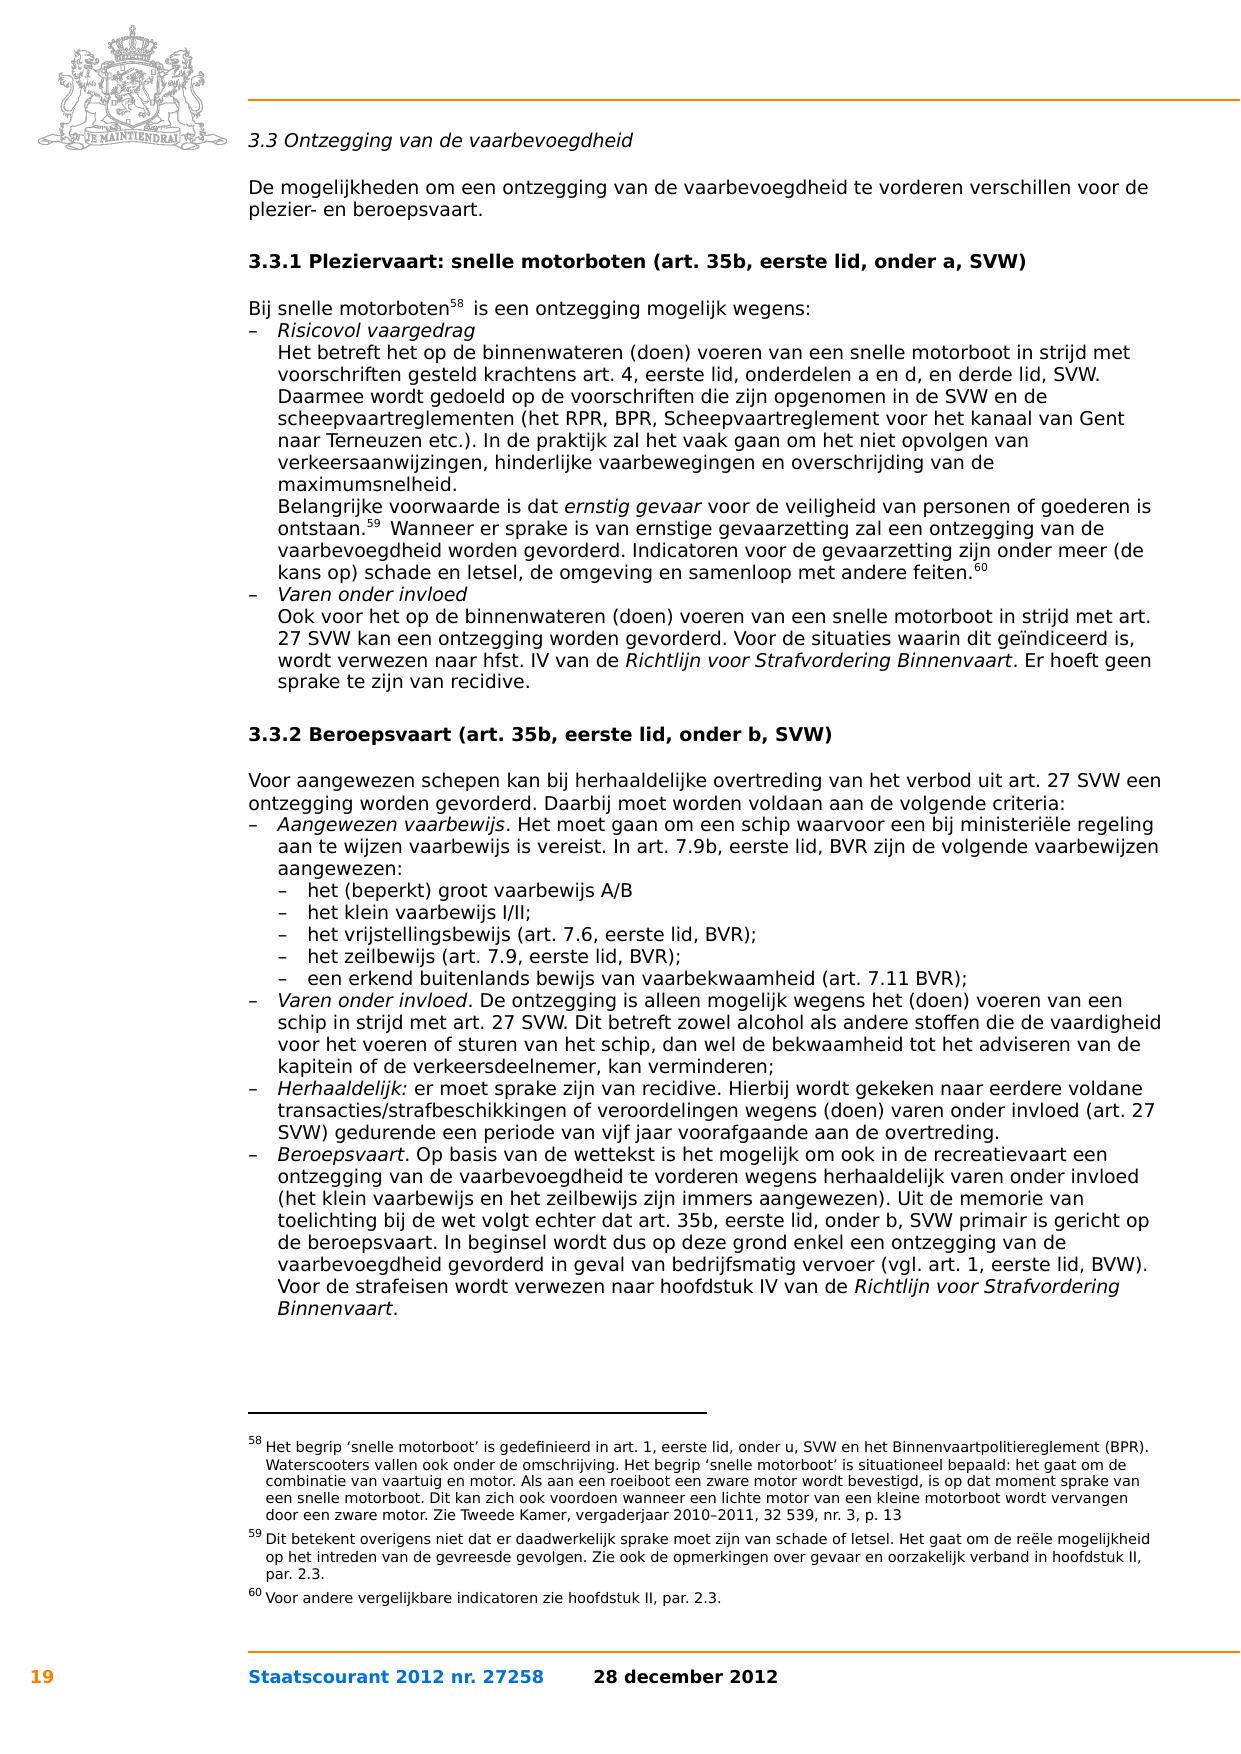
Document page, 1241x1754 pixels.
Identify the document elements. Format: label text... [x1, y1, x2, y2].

text De mogelijkheden om een ontzegging van de vaarbevoegdheid te vorderen verschillen voor de plezier- en beroepsvaart. [248, 177, 1163, 221]
text – een erkend buitenlands bewijs van vaarbekwaamheid (art. 7.11 BVR); [278, 968, 1163, 990]
text – Varen onder invloed. De ontzegging is alleen mogelijk wegens het (doen) voeren van een schip in strijd met art. 27 SVW. Dit betreft zowel alcohol als andere stoffen die de vaardigheid voor het voeren of sturen van het schip, dan wel de bekwaamheid tot het adviseren van de kapitein of de verkeersdeelnemer, kan verminderen; [248, 990, 1163, 1078]
text – Aangewezen vaarbewijs. Het moet gaan om een schip waarvoor een bij ministeriële regeling aan te wijzen vaarbewijs is vereist. In art. 7.9b, eerste lid, BVR zijn de volgende vaarbewijzen aangewezen: [248, 814, 1163, 880]
text Belangrijke voorwaarde is dat ernstig gevaar voor de veiligheid van personen of goederen is ontstaan. Wanneer er sprake is van ernstige gevaarzetting zal een ontzegging van de vaarbevoegdheid worden gevorderd. Indicatoren voor de gevaarzetting zijn onder meer (de kans op) schade en letsel, de omgeving en samenloop met andere feiten. [277, 496, 1163, 583]
text Bij snelle motorboten is een ontzegging mogelijk wegens: [248, 298, 1163, 320]
text – het (beperkt) groot vaarbewijs A/B [278, 880, 1163, 902]
text – Varen onder invloed [248, 583, 1163, 606]
text – Beroepsvaart. Op basis van de wettekst is het mogelijk om ook in de recreatievaart een ontzegging van de vaarbevoegdheid te vorderen wegens herhaaldelijk varen onder invloed (het klein vaarbewijs en het zeilbewijs zijn immers aangewezen). Uit de memorie van toelichting bij de wet volgt echter dat art. 35b, eerste lid, onder b, SVW primair is gericht op de beroepsvaart. In beginsel wordt dus op deze grond enkel een ontzegging van de vaarbevoegdheid gevorderd in geval van bedrijfsmatig vervoer (vgl. art. 1, eerste lid, BVW). Voor de strafeisen wordt verwezen naar hoofdstuk IV van de Richtlijn voor Strafvordering Binnenvaart. [248, 1144, 1163, 1320]
subtitle 3.3 Ontzegging van de vaarbevoegdheid [248, 130, 1163, 152]
text – het vrijstellingsbewijs (art. 7.6, eerste lid, BVR); [278, 924, 1163, 946]
text Het begrip ‘snelle motorboot’ is gedefinieerd in art. 1, eerste lid, onder u, SVW en het Binnenvaartpolitiereglement (BPR). Waterscooters vallen ook onder de omschrijving. Het begrip ‘snelle motorboot’ is situationeel bepaald: het gaat om de combinatie van vaartuig en motor. Als aan een roeiboot een zware motor wordt bevestigd, is op dat moment sprake van een snelle motorboot. Dit kan zich ook voordoen wanneer een lichte motor van een kleine motorboot wordt vervangen door een zware motor. Zie Tweede Kamer, vergaderjaar 2010–2011, 32 539, nr. 3, p. 13 [248, 1434, 1163, 1524]
text Voor aangewezen schepen kan bij herhaaldelijke overtreding van het verbod uit art. 27 SVW een ontzegging worden gevorderd. Daarbij moet worden voldaan aan de volgende criteria: [248, 770, 1163, 814]
text Dit betekent overigens niet dat er daadwerkelijk sprake moet zijn van schade of letsel. Het gaat om de reële mogelijkheid op het intreden van de gevreesde gevolgen. Zie ook de opmerkingen over gevaar en oorzakelijk verband in hoofdstuk II, par. 2.3. [248, 1527, 1163, 1583]
text – Herhaaldelijk: er moet sprake zijn van recidive. Hierbij wordt gekeken naar eerdere voldane transacties/strafbeschikkingen of veroordelingen wegens (doen) varen onder invloed (art. 27 SVW) gedurende een periode van vijf jaar voorafgaande aan de overtreding. [248, 1078, 1163, 1144]
text Ook voor het op de binnenwateren (doen) voeren van een snelle motorboot in strijd met art. 27 SVW kan een ontzegging worden gevorderd. Voor de situaties waarin dit geïndiceerd is, wordt verwezen naar hfst. IV van de Richtlijn voor Strafvordering Binnenvaart. Er hoeft geen sprake te zijn van recidive. [277, 606, 1163, 693]
picture [38, 25, 227, 150]
subtitle 3.3.1 Pleziervaart: snelle motorboten (art. 35b, eerste lid, onder a, SVW) [248, 251, 1163, 273]
text – het zeilbewijs (art. 7.9, eerste lid, BVR); [278, 946, 1163, 968]
text – het klein vaarbewijs I/II; [278, 902, 1163, 924]
text – Risicovol vaargedrag [248, 320, 1163, 342]
text Het betreft het op de binnenwateren (doen) voeren van een snelle motorboot in strijd met voorschriften gesteld krachtens art. 4, eerste lid, onderdelen a en d, en derde lid, SVW. Daarmee wordt gedoeld op de voorschriften die zijn opgenomen in de SVW en de scheepvaartreglementen (het RPR, BPR, Scheepvaartreglement voor het kanaal van Gent naar Terneuzen etc.). In de praktijk zal het vaak gaan om het niet opvolgen van verkeersaanwijzingen, hinderlijke vaarbewegingen en overschrijding van de maximumsnelheid. [277, 342, 1163, 496]
subtitle 3.3.2 Beroepsvaart (art. 35b, eerste lid, onder b, SVW) [248, 723, 1163, 745]
text Voor andere vergelijkbare indicatoren zie hoofdstuk II, par. 2.3. [248, 1586, 1163, 1608]
